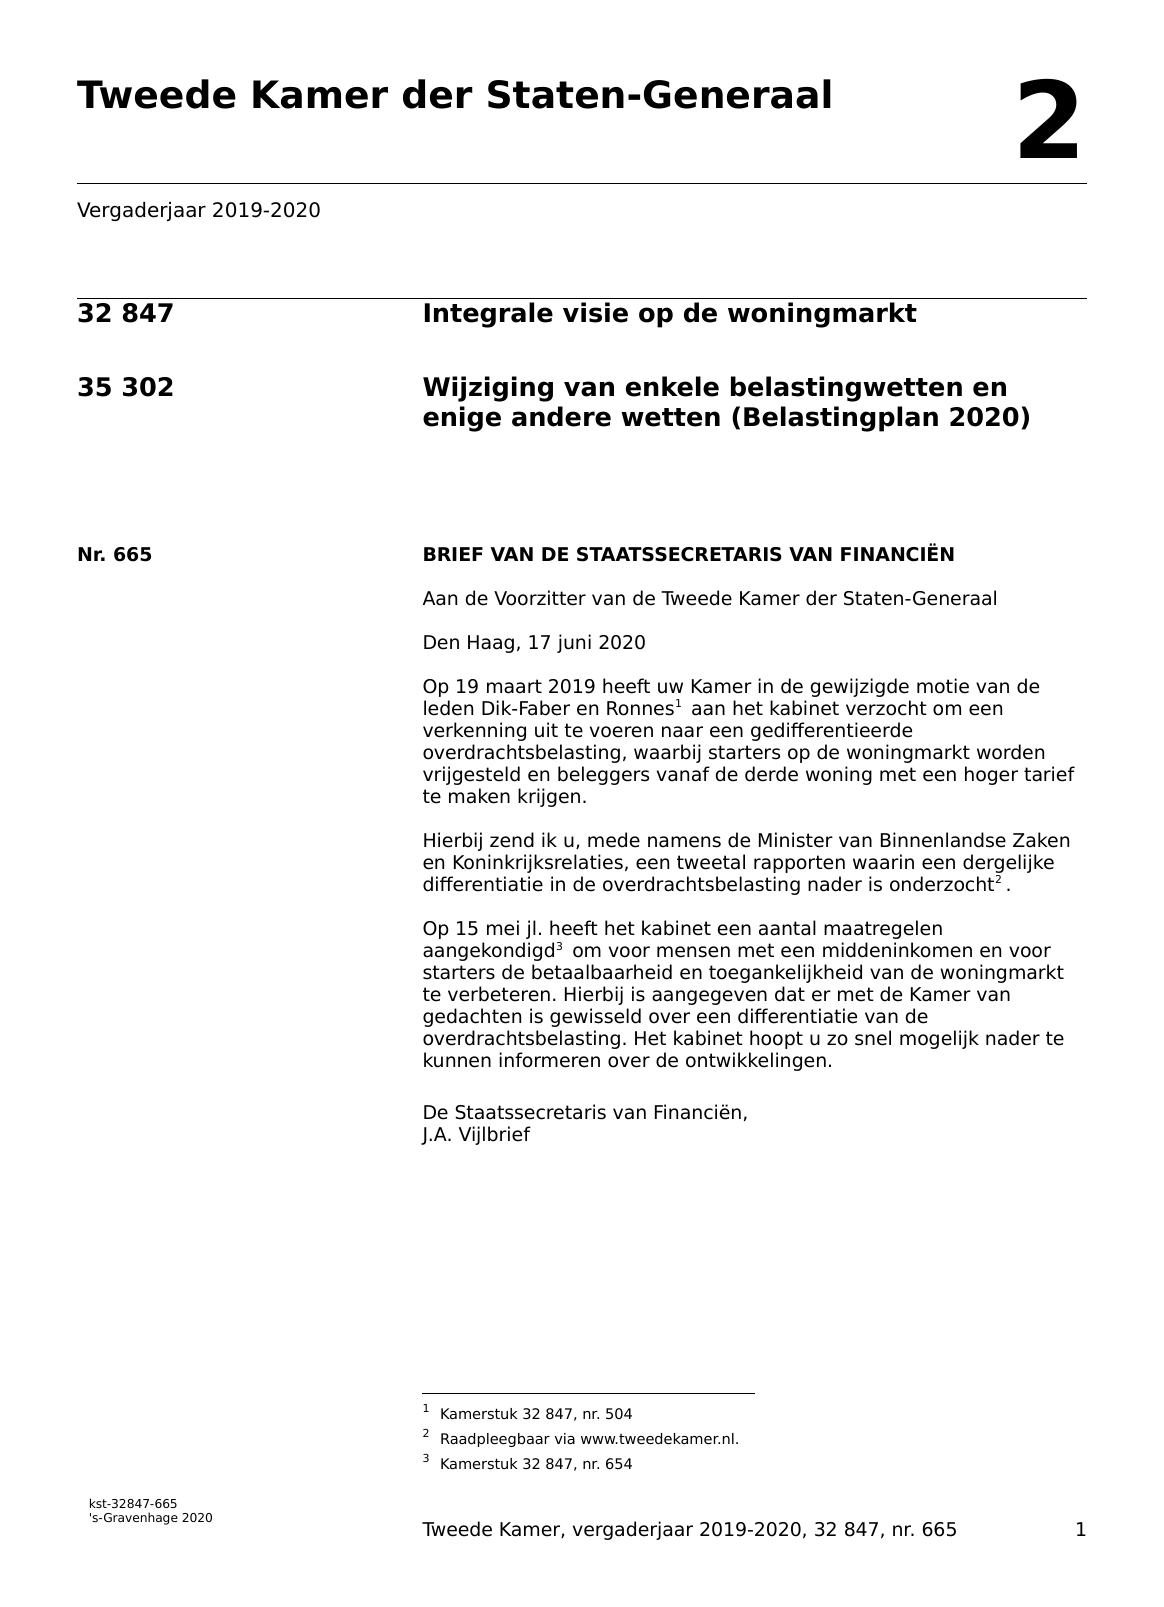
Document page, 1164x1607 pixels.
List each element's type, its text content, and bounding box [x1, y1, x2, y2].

text Kamerstuk 32 847, nr. 654 [422, 1452, 1087, 1474]
text Op 15 mei jl. heeft het kabinet een aantal maatregelen aangekondigd om voor mensen met een middeninkomen en voor starters de betaalbaarheid en toegankelijkheid van de woningmarkt te verbeteren. Hierbij is aangegeven dat er met de Kamer van gedachten is gewisseld over een differentiatie van de overdrachtsbelasting. Het kabinet hoopt u zo snel mogelijk nader te kunnen informeren over de ontwikkelingen. [422, 918, 1087, 1072]
text De Staatssecretaris van Financiën, J.A. Vijlbrief [422, 1102, 1087, 1146]
table_cell Vergaderjaar 2019-2020 [77, 184, 1087, 298]
text Op 19 maart 2019 heeft uw Kamer in de gewijzigde motie van de leden Dik-Faber en Ronnes aan het kabinet verzocht om een verkenning uit te voeren naar een gedifferentieerde overdrachtsbelasting, waarbij starters op de woningmarkt worden vrijgesteld en beleggers vanaf de derde woning met een hoger tarief te maken krijgen. [422, 676, 1087, 808]
text kst-32847-665 [88, 1497, 323, 1511]
text Raadpleegbaar via www.tweedekamer.nl. [422, 1427, 1087, 1449]
text Kamerstuk 32 847, nr. 504 [422, 1402, 1087, 1424]
subtitle 32 847 Integrale visie op de woningmarkt [77, 299, 1087, 329]
subtitle Nr. 665 BRIEF VAN DE STAATSSECRETARIS VAN FINANCIËN [77, 543, 1087, 565]
subtitle 35 302 Wijziging van enkele belastingwetten en enige andere wetten (Belastingplan 2020) [77, 373, 1087, 432]
text Den Haag, 17 juni 2020 [422, 632, 1087, 654]
text Aan de Voorzitter van de Tweede Kamer der Staten-Generaal [422, 588, 1087, 609]
text Hierbij zend ik u, mede namens de Minister van Binnenlandse Zaken en Koninkrijksrelaties, een tweetal rapporten waarin een dergelijke differentiatie in de overdrachtsbelasting nader is onderzocht. [422, 830, 1087, 896]
text 's-Gravenhage 2020 [88, 1511, 323, 1525]
table_header Tweede Kamer der Staten-Generaal [77, 59, 886, 183]
table_header 2 [886, 59, 1087, 183]
